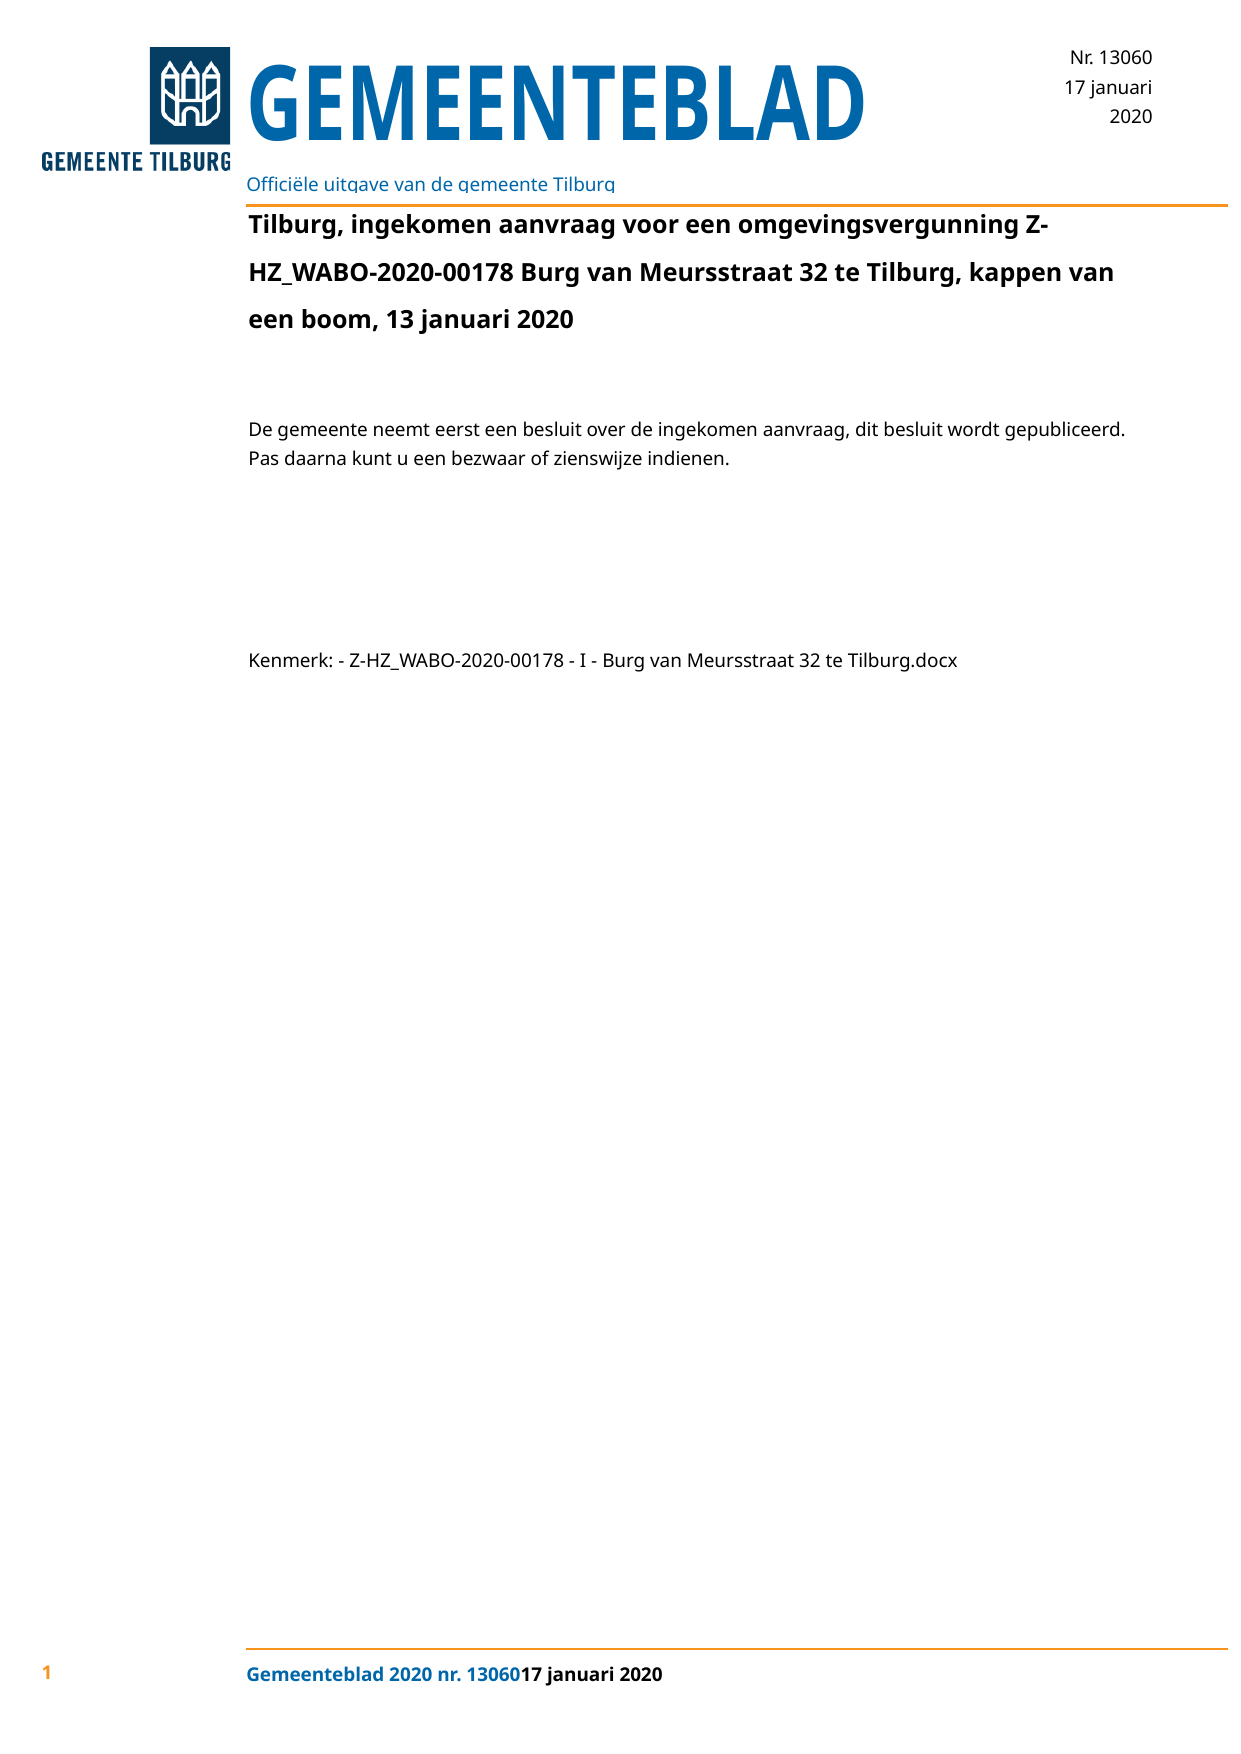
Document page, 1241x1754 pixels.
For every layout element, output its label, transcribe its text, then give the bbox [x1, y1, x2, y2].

picture [41, 47, 231, 172]
text De gemeente neemt eerst een besluit over de ingekomen aanvraag, dit besluit wordt gepubliceerd. Pas daarna kunt u een bezwaar of zienswijze indienen. [248, 416, 1152, 471]
text Tilburg, ingekomen aanvraag voor een omgevingsvergunning Z-HZ_WABO-2020-00178 Burg van Meursstraat 32 te Tilburg, kappen van een boom, 13 januari 2020 [248, 207, 1152, 336]
text Kenmerk: - Z-HZ_WABO-2020-00178 - I - Burg van Meursstraat 32 te Tilburg.docx [248, 647, 1152, 673]
